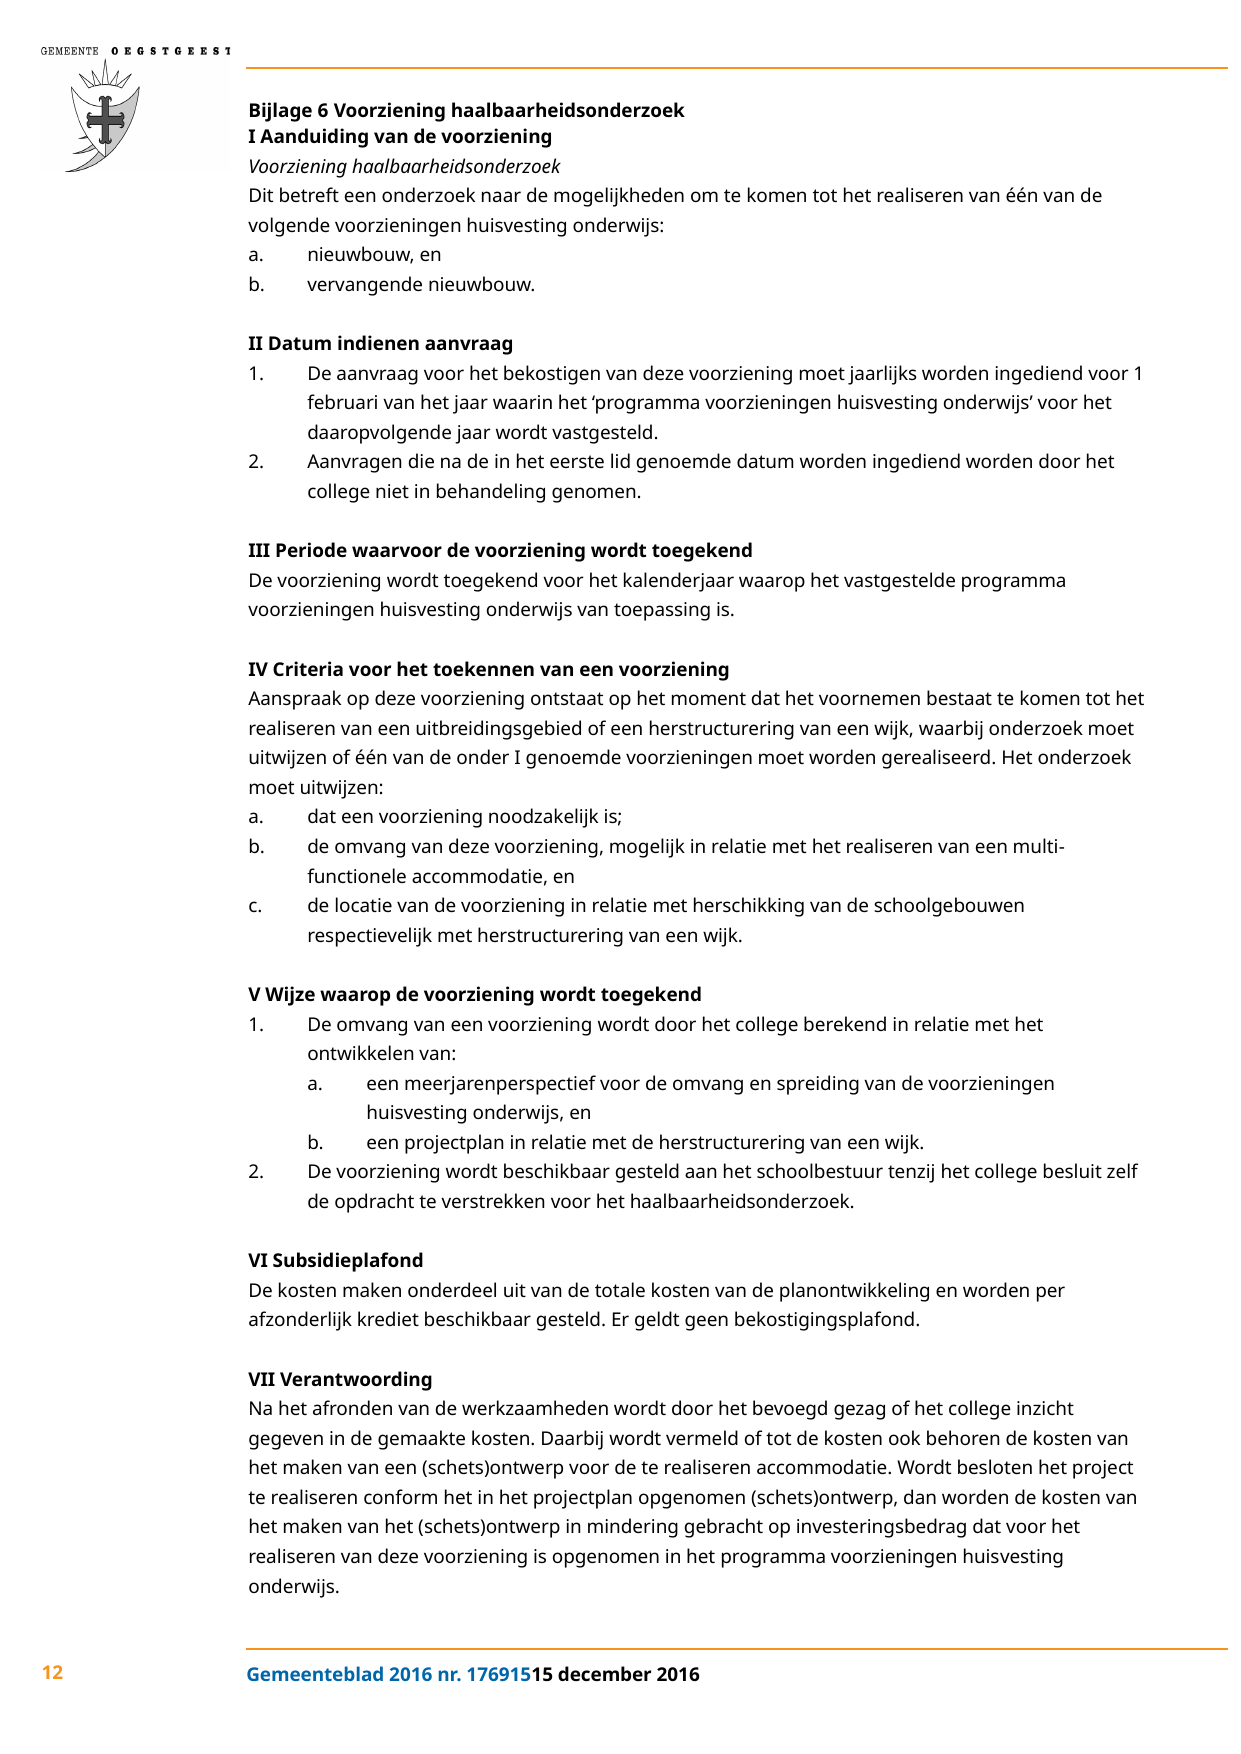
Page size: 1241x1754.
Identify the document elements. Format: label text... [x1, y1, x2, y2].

list een meerjarenperspectief voor de omvang en spreiding van de voorzieningen huisvesting onderwijs, en [307, 1070, 1152, 1125]
text De voorziening wordt toegekend voor het kalenderjaar waarop het vastgestelde programma voorzieningen huisvesting onderwijs van toepassing is. [248, 567, 1152, 622]
list de locatie van de voorziening in relatie met herschikking van de schoolgebouwen respectievelijk met herstructurering van een wijk. [248, 892, 1152, 948]
text II Datum indienen aanvraag [248, 330, 1152, 356]
list dat een voorziening noodzakelijk is; [248, 804, 1152, 829]
list nieuwbouw, en [248, 242, 1152, 267]
list vervangende nieuwbouw. [248, 271, 1152, 297]
list De voorziening wordt beschikbaar gesteld aan het schoolbestuur tenzij het college besluit zelf de opdracht te verstrekken voor het haalbaarheidsonderzoek. [248, 1159, 1152, 1214]
list een projectplan in relatie met de herstructurering van een wijk. [307, 1129, 1152, 1155]
text III Periode waarvoor de voorziening wordt toegekend [248, 537, 1152, 563]
list De omvang van een voorziening wordt door het college berekend in relatie met het ontwikkelen van: [248, 1011, 1152, 1066]
list de omvang van deze voorziening, mogelijk in relatie met het realiseren van een multi­functionele accommodatie, en [248, 833, 1152, 889]
text VII Verantwoording [248, 1366, 1152, 1392]
text IV Criteria voor het toekennen van een voorziening [248, 656, 1152, 682]
picture [41, 47, 231, 172]
text V Wijze waarop de voorziening wordt toegekend [248, 981, 1152, 1007]
list De aanvraag voor het bekostigen van deze voorziening moet jaarlijks worden ingediend voor 1 februari van het jaar waarin het ‘programma voorzieningen huisvesting onderwijs’ voor het daaropvolgende jaar wordt vastgesteld. [248, 360, 1152, 445]
text Voorziening haalbaarheidsonderzoek [248, 153, 1152, 179]
text I Aanduiding van de voorziening [248, 123, 1152, 149]
list Aanvragen die na de in het eerste lid genoemde datum worden ingediend worden door het college niet in behandeling genomen. [248, 449, 1152, 504]
text De kosten maken onderdeel uit van de totale kosten van de planontwikkeling en worden per afzonderlijk krediet beschikbaar gesteld. Er geldt geen bekostigingsplafond. [248, 1277, 1152, 1332]
text Aanspraak op deze voorziening ontstaat op het moment dat het voornemen bestaat te komen tot het realiseren van een uitbreidingsgebied of een herstructurering van een wijk, waarbij onderzoek moet uitwijzen of één van de onder I genoemde voorzieningen moet worden gerealiseerd. Het onderzoek moet uitwijzen: [248, 685, 1152, 800]
text Bijlage 6 Voorziening haalbaarheidsonderzoek [248, 95, 1152, 123]
text Na het afronden van de werkzaamheden wordt door het bevoegd gezag of het college inzicht gegeven in de gemaakte kosten. Daarbij wordt vermeld of tot de kosten ook behoren de kosten van het maken van een (schets)ontwerp voor de te realiseren accommodatie. Wordt besloten het project te realiseren conform het in het projectplan opgenomen (schets)ontwerp, dan worden de kosten van het maken van het (schets)ontwerp in mindering gebracht op investeringsbedrag dat voor het realiseren van deze voorziening is opgenomen in het programma voorzieningen huis­vesting onderwijs. [248, 1395, 1152, 1599]
text Dit betreft een onderzoek naar de mogelijkheden om te komen tot het realiseren van één van de volgende voorzieningen huisvesting onderwijs: [248, 182, 1152, 238]
text VI Subsidieplafond [248, 1247, 1152, 1273]
